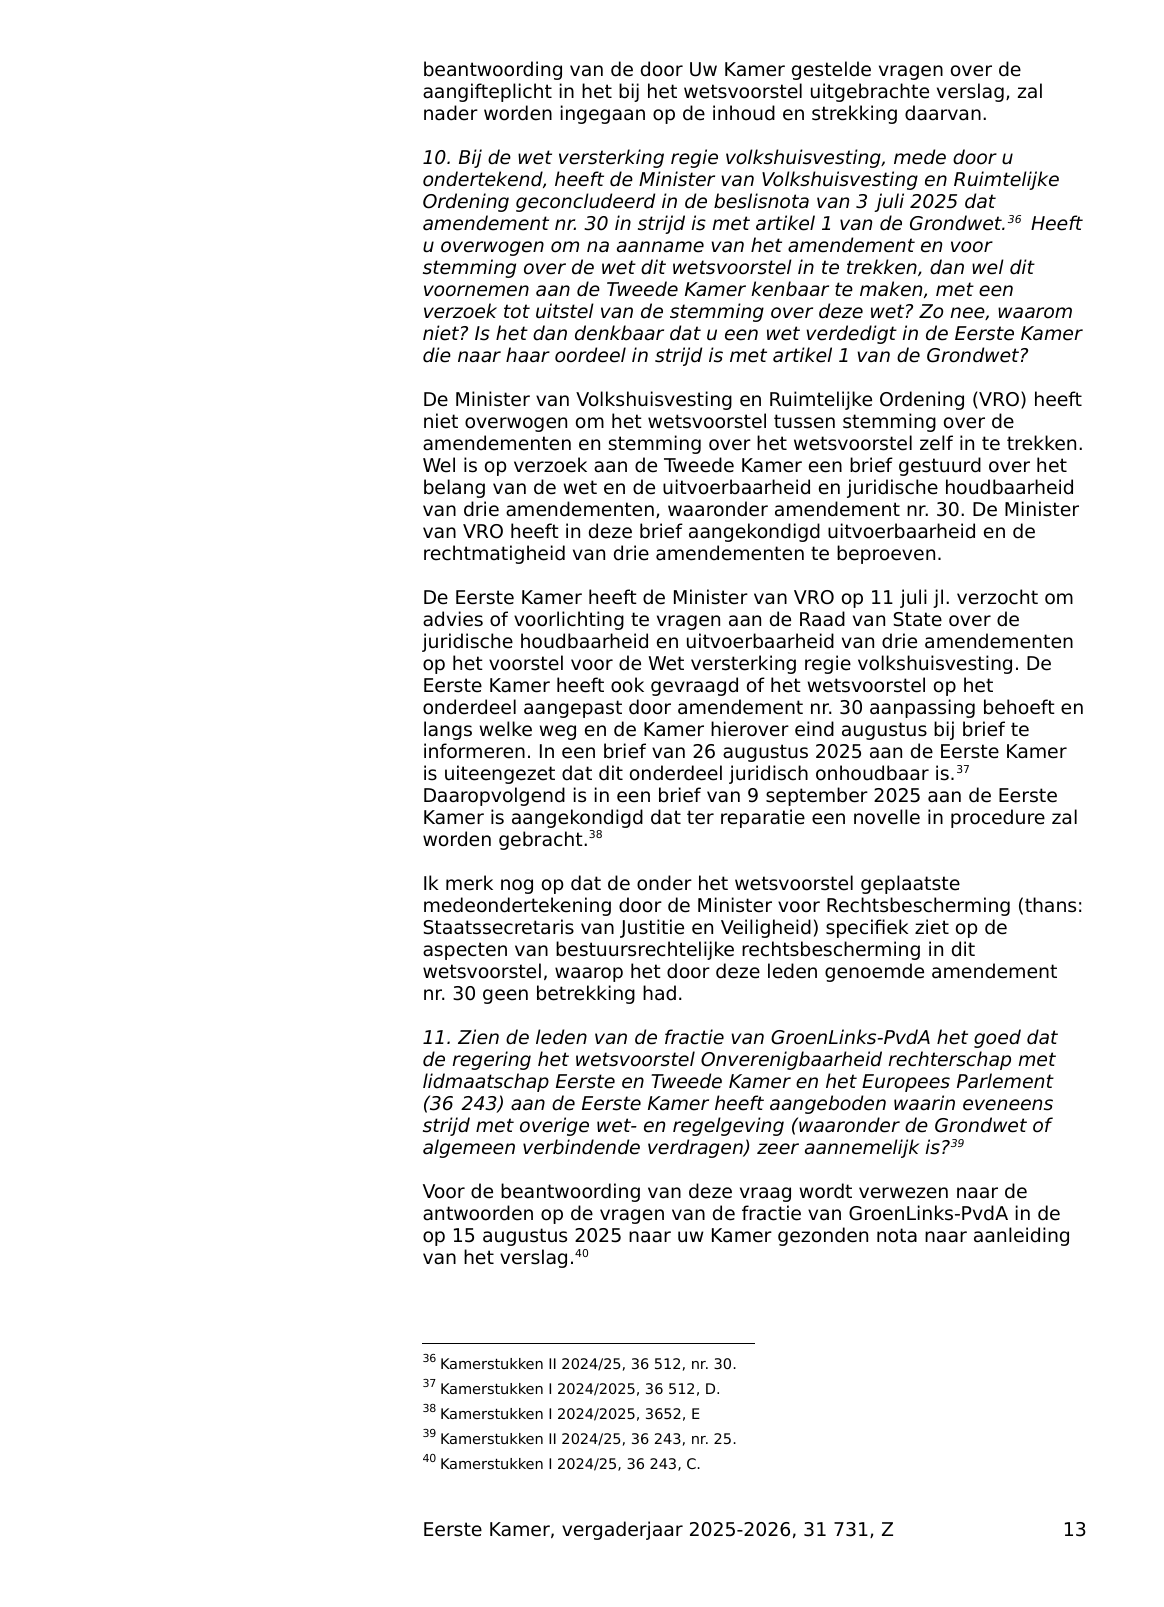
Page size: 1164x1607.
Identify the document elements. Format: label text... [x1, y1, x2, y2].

text Ik merk nog op dat de onder het wetsvoorstel geplaatste medeondertekening door de Minister voor Rechtsbescherming (thans: Staatssecretaris van Justitie en Veiligheid) specifiek ziet op de aspecten van bestuursrechtelijke rechtsbescherming in dit wetsvoorstel, waarop het door deze leden genoemde amendement nr. 30 geen betrekking had. [422, 873, 1087, 1005]
subtitle 11. Zien de leden van de fractie van GroenLinks-PvdA het goed dat de regering het wetsvoorstel Onverenigbaarheid rechterschap met lidmaatschap Eerste en Tweede Kamer en het Europees Parlement (36 243) aan de Eerste Kamer heeft aangeboden waarin eveneens strijd met overige wet- en regelgeving (waaronder de Grondwet of algemeen verbindende verdragen) zeer aannemelijk is? [422, 1027, 1087, 1159]
text Kamerstukken I 2024/2025, 36 512, D. [422, 1377, 1087, 1399]
text Voor de beantwoording van deze vraag wordt verwezen naar de antwoorden op de vragen van de fractie van GroenLinks-PvdA in de op 15 augustus 2025 naar uw Kamer gezonden nota naar aanleiding van het verslag. [422, 1181, 1087, 1269]
text Kamerstukken II 2024/25, 36 243, nr. 25. [422, 1427, 1087, 1449]
text De Minister van Volkshuisvesting en Ruimtelijke Ordening (VRO) heeft niet overwogen om het wetsvoorstel tussen stemming over de amendementen en stemming over het wetsvoorstel zelf in te trekken. Wel is op verzoek aan de Tweede Kamer een brief gestuurd over het belang van de wet en de uitvoerbaarheid en juridische houdbaarheid van drie amendementen, waaronder amendement nr. 30. De Minister van VRO heeft in deze brief aangekondigd uitvoerbaarheid en de rechtmatigheid van drie amendementen te beproeven. [422, 389, 1087, 565]
text Kamerstukken I 2024/2025, 3652, E [422, 1402, 1087, 1424]
text beantwoording van de door Uw Kamer gestelde vragen over de aangifteplicht in het bij het wetsvoorstel uitgebrachte verslag, zal nader worden ingegaan op de inhoud en strekking daarvan. [422, 59, 1087, 125]
text De Eerste Kamer heeft de Minister van VRO op 11 juli jl. verzocht om advies of voorlichting te vragen aan de Raad van State over de juridische houdbaarheid en uitvoerbaarheid van drie amendementen op het voorstel voor de Wet versterking regie volkshuisvesting. De Eerste Kamer heeft ook gevraagd of het wetsvoorstel op het onderdeel aangepast door amendement nr. 30 aanpassing behoeft en langs welke weg en de Kamer hierover eind augustus bij brief te informeren. In een brief van 26 augustus 2025 aan de Eerste Kamer is uiteengezet dat dit onderdeel juridisch onhoudbaar is. Daaropvolgend is in een brief van 9 september 2025 aan de Eerste Kamer is aangekondigd dat ter reparatie een novelle in procedure zal worden gebracht. [422, 587, 1087, 851]
text Kamerstukken II 2024/25, 36 512, nr. 30. [422, 1352, 1087, 1374]
text Kamerstukken I 2024/25, 36 243, C. [422, 1452, 1087, 1474]
subtitle 10. Bij de wet versterking regie volkshuisvesting, mede door u ondertekend, heeft de Minister van Volkshuisvesting en Ruimtelijke Ordening geconcludeerd in de beslisnota van 3 juli 2025 dat amendement nr. 30 in strijd is met artikel 1 van de Grondwet. Heeft u overwogen om na aanname van het amendement en voor stemming over de wet dit wetsvoorstel in te trekken, dan wel dit voornemen aan de Tweede Kamer kenbaar te maken, met een verzoek tot uitstel van de stemming over deze wet? Zo nee, waarom niet? Is het dan denkbaar dat u een wet verdedigt in de Eerste Kamer die naar haar oordeel in strijd is met artikel 1 van de Grondwet? [422, 147, 1087, 367]
